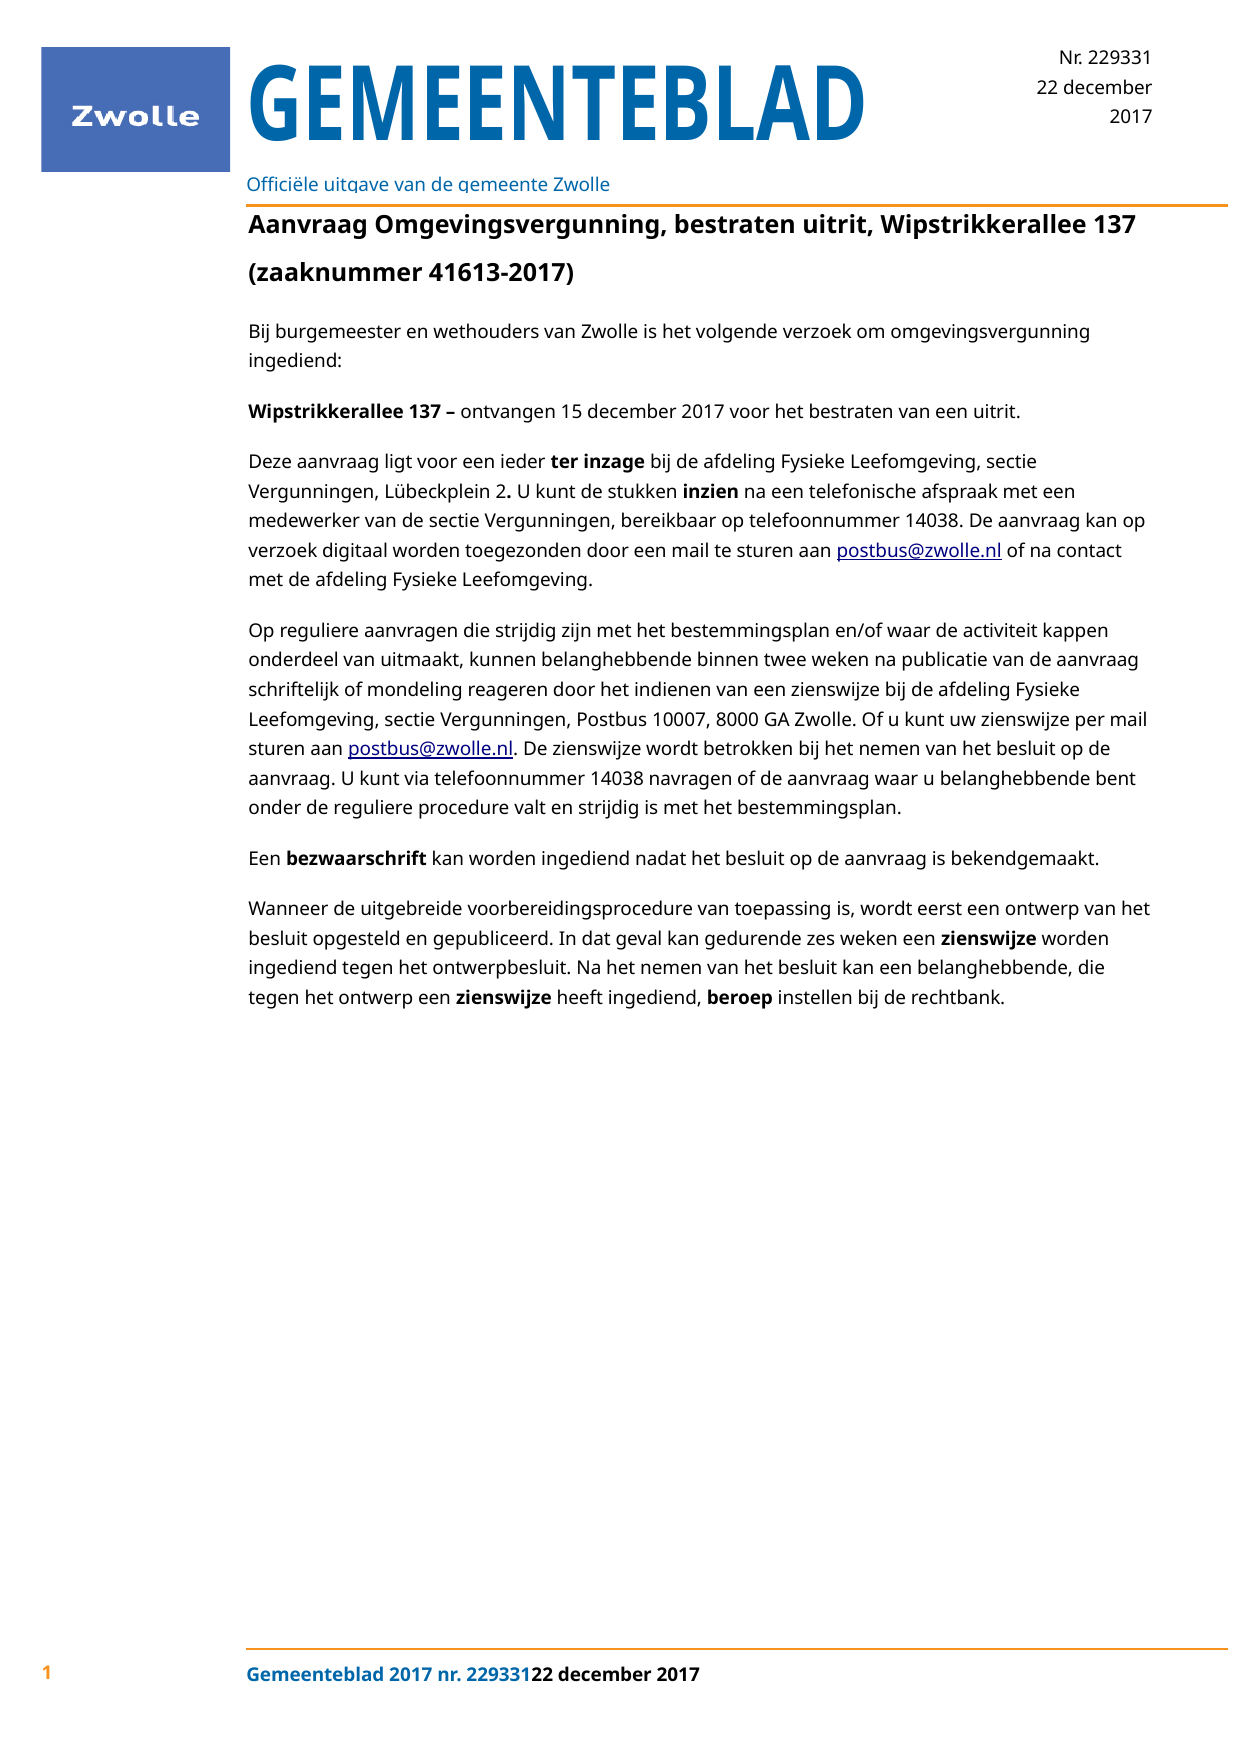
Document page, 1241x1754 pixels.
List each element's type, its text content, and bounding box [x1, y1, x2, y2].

text Wanneer de uitgebreide voorbereidingsprocedure van toepassing is, wordt eerst een ontwerp van het besluit opgesteld en gepubliceerd. In dat geval kan gedurende zes weken een zienswijze worden ingediend tegen het ontwerpbesluit. Na het nemen van het besluit kan een belanghebbende, die tegen het ontwerp een zienswijze heeft ingediend, beroep instellen bij de rechtbank. [248, 895, 1152, 1010]
picture [41, 47, 231, 172]
text Aanvraag Omgevingsvergunning, bestraten uitrit, Wipstrikkerallee 137 (zaaknummer 41613-2017) [248, 207, 1152, 288]
text Deze aanvraag ligt voor een ieder ter inzage bij de afdeling Fysieke Leefomgeving, sectie Vergunningen, Lübeckplein 2. U kunt de stukken inzien na een telefonische afspraak met een medewerker van de sectie Vergunningen, bereikbaar op telefoonnummer 14038. De aanvraag kan op verzoek digitaal worden toegezonden door een mail te sturen aan postbus@zwolle.nl of na contact met de afdeling Fysieke Leefomgeving. [248, 448, 1152, 592]
text Bij burgemeester en wethouders van Zwolle is het volgende verzoek om omgevingsvergunning ingediend: [248, 318, 1152, 373]
text Op reguliere aanvragen die strijdig zijn met het bestemmingsplan en/of waar de activiteit kappen onderdeel van uitmaakt, kunnen belanghebbende binnen twee weken na publicatie van de aanvraag schriftelijk of mondeling reageren door het indienen van een zienswijze bij de afdeling Fysieke Leefomgeving, sectie Vergunningen, Postbus 10007, 8000 GA Zwolle. Of u kunt uw zienswijze per mail sturen aan postbus@zwolle.nl. De zienswijze wordt betrokken bij het nemen van het besluit op de aanvraag. U kunt via telefoonnummer 14038 navragen of de aanvraag waar u belanghebbende bent onder de reguliere procedure valt en strijdig is met het bestemmingsplan. [248, 617, 1152, 820]
text Een bezwaarschrift kan worden ingediend nadat het besluit op de aanvraag is bekendgemaakt. [248, 845, 1152, 871]
text Wipstrikkerallee 137 – ontvangen 15 december 2017 voor het bestraten van een uitrit. [248, 398, 1152, 424]
